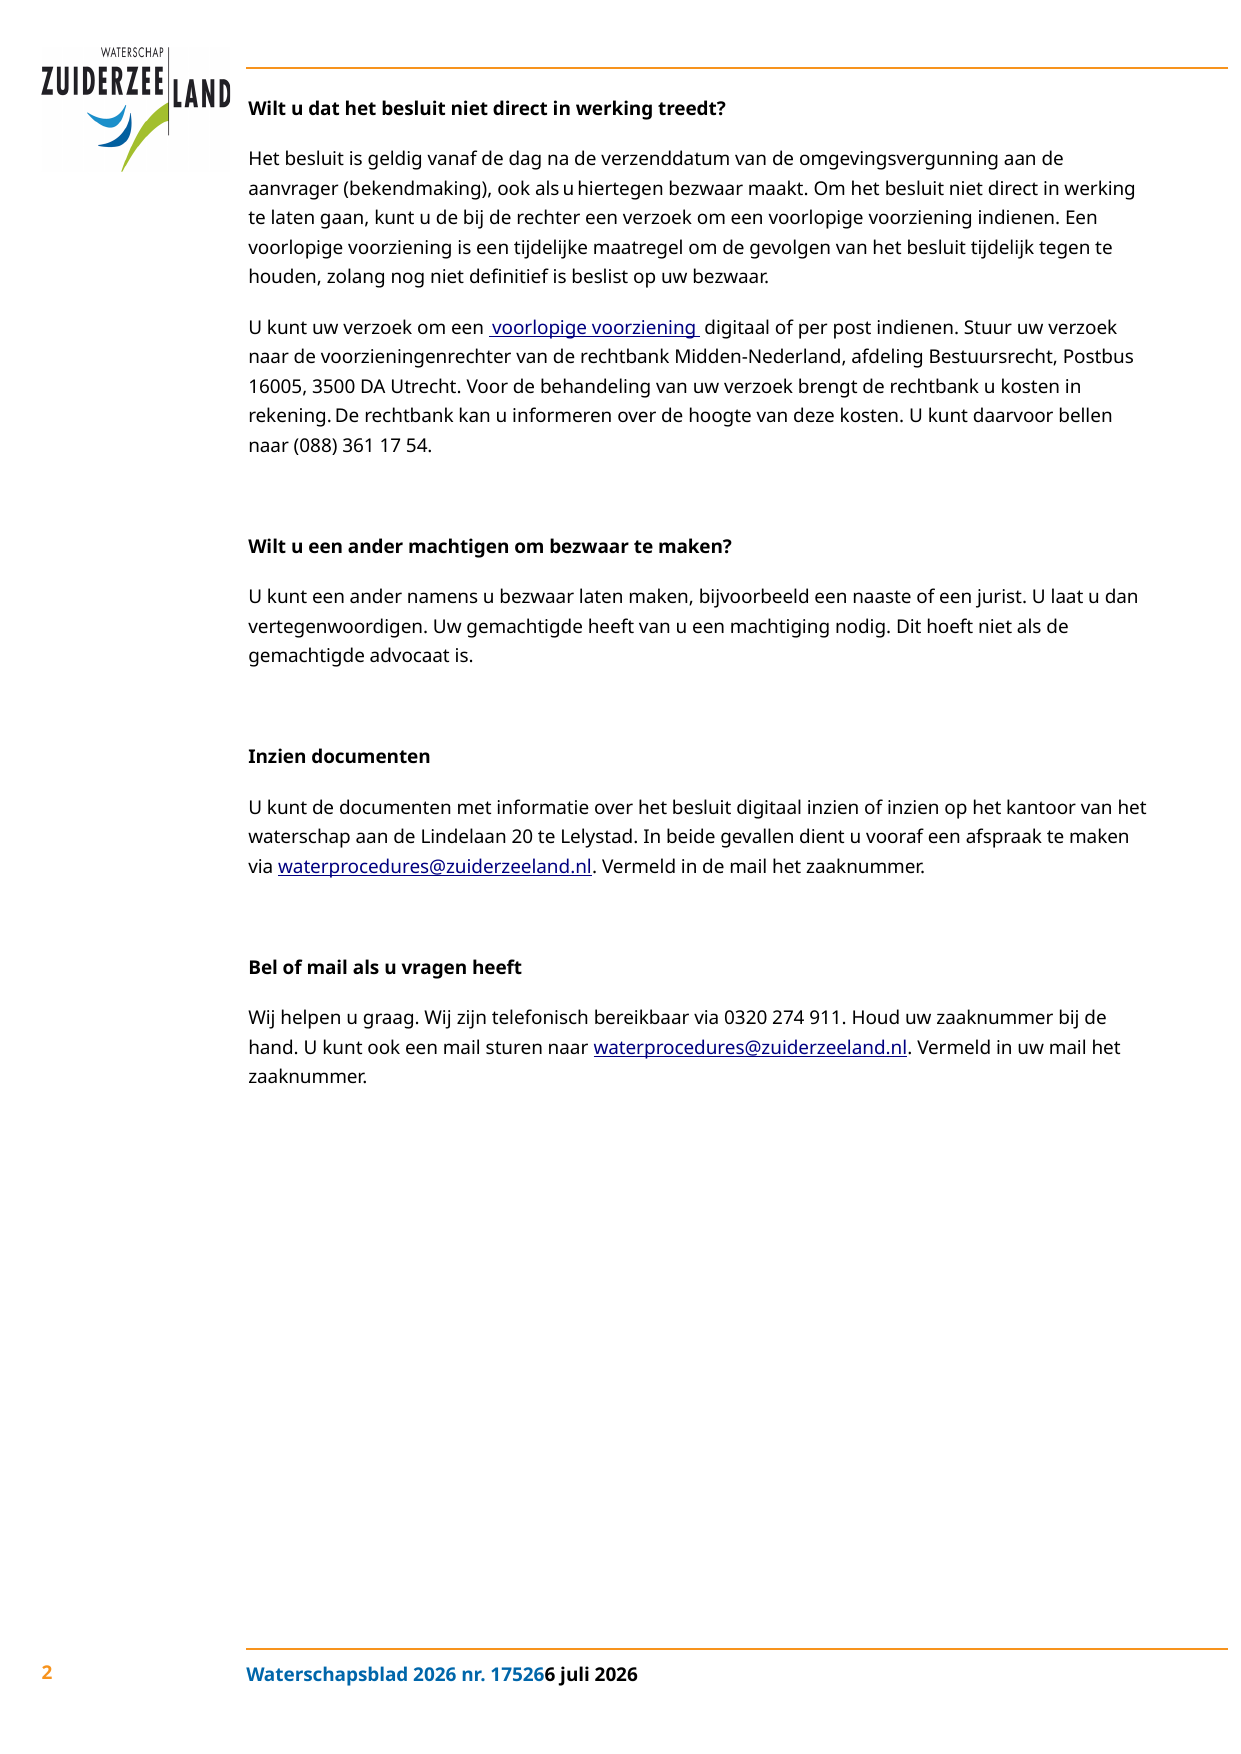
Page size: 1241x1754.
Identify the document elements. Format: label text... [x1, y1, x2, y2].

text U kunt de documenten met informatie over het besluit digitaal inzien of inzien op het kantoor van het waterschap aan de Lindelaan 20 te Lelystad. In beide gevallen dient u vooraf een afspraak te maken via waterprocedures@zuiderzeeland.nl. Vermeld in de mail het zaaknummer. [248, 794, 1152, 879]
text Het besluit is geldig vanaf de dag na de verzenddatum van de omgevingsvergunning aan de aanvrager (bekendmaking), ook als u hiertegen bezwaar maakt. Om het besluit niet direct in werking te laten gaan, kunt u de bij de rechter een verzoek om een voorlopige voorziening indienen. Een voorlopige voorziening is een tijdelijke maatregel om de gevolgen van het besluit tijdelijk tegen te houden, zolang nog niet definitief is beslist op uw bezwaar. [248, 145, 1152, 289]
text Wilt u een ander machtigen om bezwaar te maken? [248, 533, 1152, 559]
text Wij helpen u graag. Wij zijn telefonisch bereikbaar via 0320 274 911. Houd uw zaaknummer bij de hand. U kunt ook een mail sturen naar waterprocedures@zuiderzeeland.nl. Vermeld in uw mail het zaaknummer. [248, 1004, 1152, 1089]
picture [41, 47, 231, 172]
text U kunt uw verzoek om een voorlopige voorziening digitaal of per post indienen. Stuur uw verzoek naar de voorzieningenrechter van de rechtbank Midden-Nederland, afdeling Bestuursrecht, Postbus 16005, 3500 DA Utrecht. Voor de behandeling van uw verzoek brengt de rechtbank u kosten in rekening. De rechtbank kan u informeren over de hoogte van deze kosten. U kunt daarvoor bellen naar (088) 361 17 54. [248, 314, 1152, 458]
text Bel of mail als u vragen heeft [248, 954, 1152, 980]
text Inzien documenten [248, 743, 1152, 769]
text Wilt u dat het besluit niet direct in werking treedt? [248, 95, 1152, 121]
text U kunt een ander namens u bezwaar laten maken, bijvoorbeeld een naaste of een jurist. U laat u dan vertegenwoordigen. Uw gemachtigde heeft van u een machtiging nodig. Dit hoeft niet als de gemachtigde advocaat is. [248, 583, 1152, 668]
